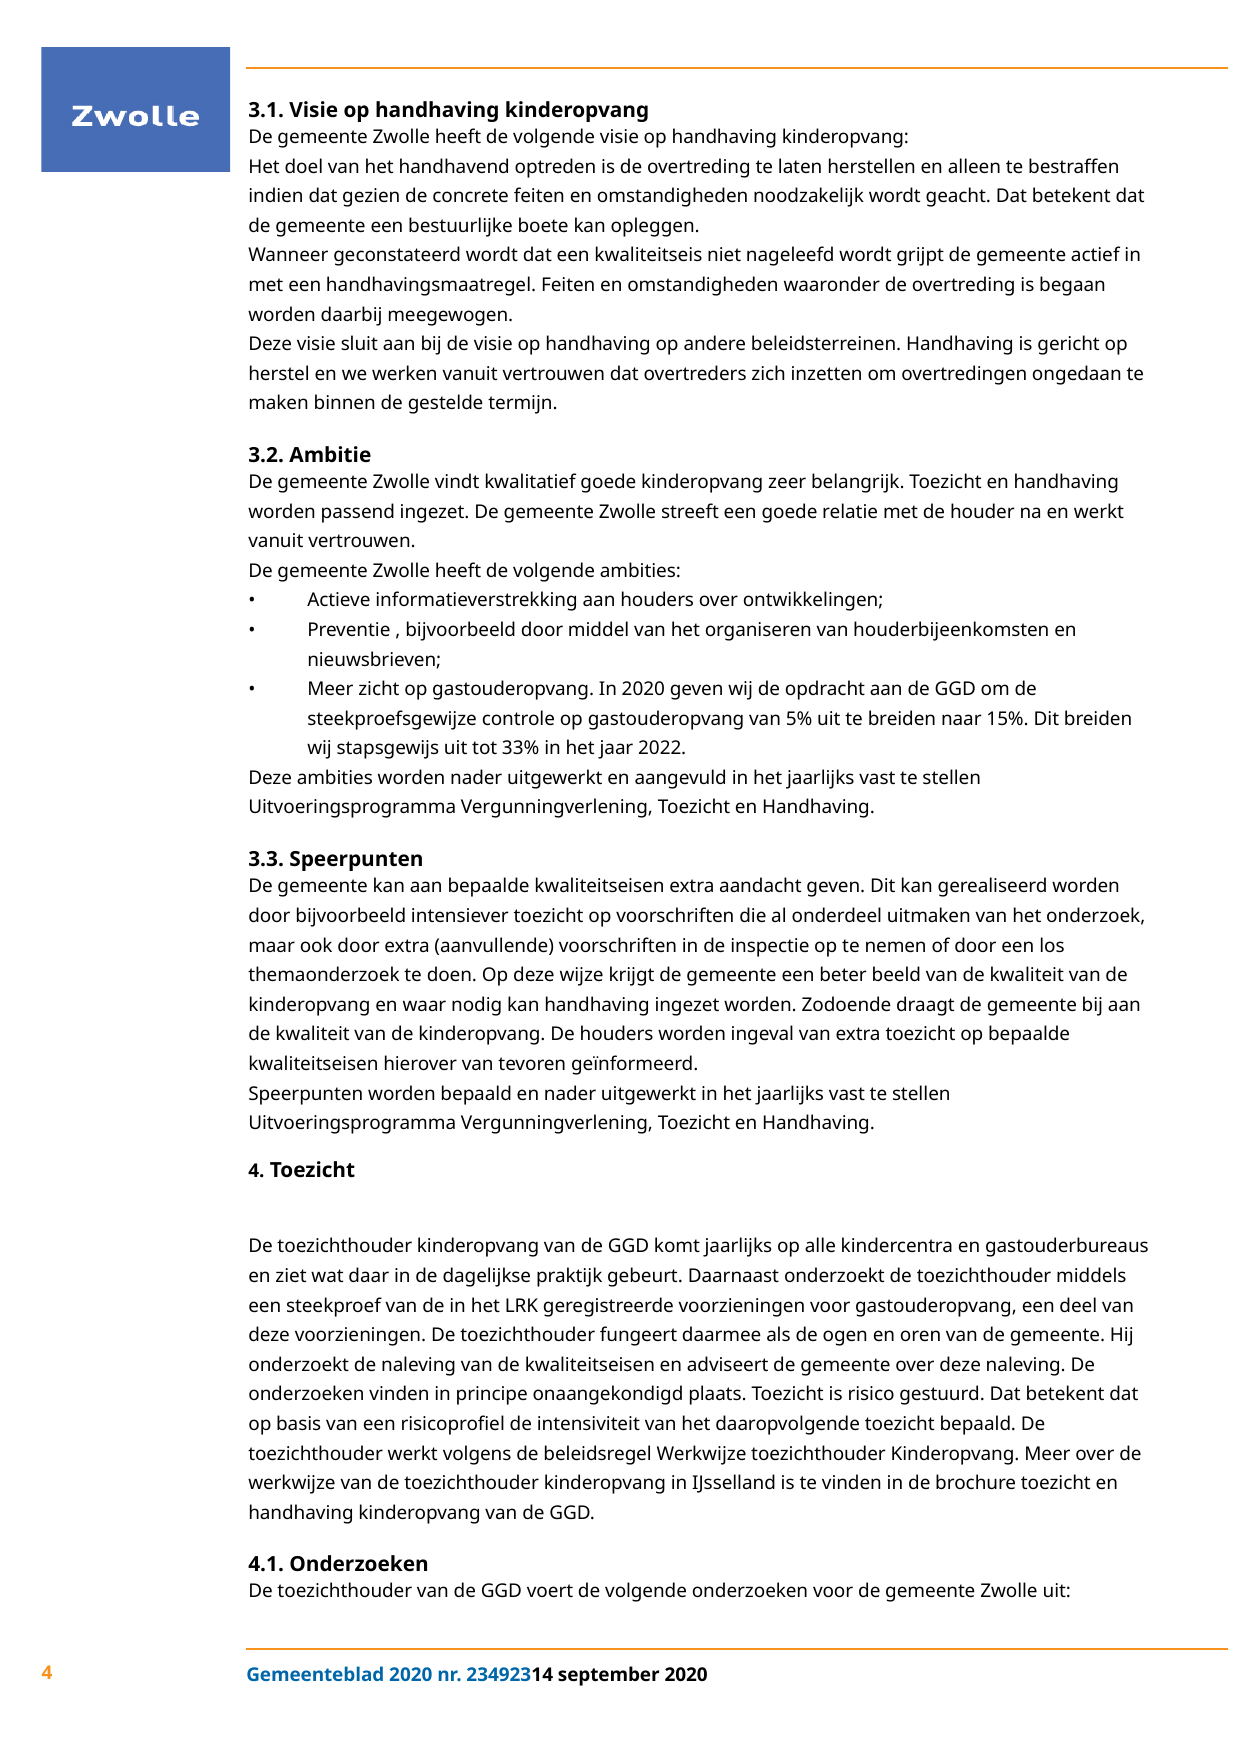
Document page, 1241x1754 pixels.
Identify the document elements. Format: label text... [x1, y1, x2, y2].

text Deze ambities worden nader uitgewerkt en aangevuld in het jaarlijks vast te stellen Uitvoeringsprogramma Vergunningverlening, Toezicht en Handhaving. [248, 764, 1152, 819]
text Wanneer geconstateerd wordt dat een kwaliteitseis niet nageleefd wordt grijpt de gemeente actief in met een handhavingsmaatregel. Feiten en omstandigheden waaronder de overtreding is begaan worden daarbij meegewogen. [248, 242, 1152, 326]
text 4.1. Onderzoeken [248, 1549, 1152, 1578]
text De gemeente kan aan bepaalde kwaliteitseisen extra aandacht geven. Dit kan gerealiseerd worden door bijvoorbeeld intensiever toezicht op voorschriften die al onderdeel uitmaken van het onderzoek, maar ook door extra (aanvullende) voorschriften in de inspectie op te nemen of door een los themaonderzoek te doen. Op deze wijze krijgt de gemeente een beter beeld van de kwaliteit van de kinderopvang en waar nodig kan handhaving ingezet worden. Zodoende draagt de gemeente bij aan de kwaliteit van de kinderopvang. De houders worden ingeval van extra toezicht op bepaalde kwaliteitseisen hierover van tevoren geïnformeerd. [248, 873, 1152, 1076]
text Het doel van het handhavend optreden is de overtreding te laten herstellen en alleen te bestraffen indien dat gezien de concrete feiten en omstandigheden noodzakelijk wordt geacht. Dat betekent dat de gemeente een bestuurlijke boete kan opleggen. [248, 153, 1152, 238]
text 4. Toezicht [248, 1155, 1152, 1183]
text 3.1. Visie op handhaving kinderopvang [248, 95, 1152, 123]
text De toezichthouder kinderopvang van de GGD komt jaarlijks op alle kindercentra en gastouderbureaus en ziet wat daar in de dagelijkse praktijk gebeurt. Daarnaast onderzoekt de toezichthouder middels een steekproef van de in het LRK geregistreerde voorzieningen voor gastouderopvang, een deel van deze voorzieningen. De toezichthouder fungeert daarmee als de ogen en oren van de gemeente. Hij onderzoekt de naleving van de kwaliteitseisen en adviseert de gemeente over deze naleving. De onderzoeken vinden in principe onaangekondigd plaats. Toezicht is risico gestuurd. Dat betekent dat op basis van een risicoprofiel de intensiviteit van het daaropvolgende toezicht bepaald. De toezichthouder werkt volgens de beleidsregel Werkwijze toezichthouder Kinderopvang. Meer over de werkwijze van de toezichthouder kinderopvang in IJsselland is te vinden in de brochure toezicht en handhaving kinderopvang van de GGD. [248, 1233, 1152, 1524]
text 3.2. Ambitie [248, 440, 1152, 468]
text De gemeente Zwolle heeft de volgende ambities: [248, 557, 1152, 583]
list Meer zicht op gastouderopvang. In 2020 geven wij de opdracht aan de GGD om de steekproefsgewijze controle op gastouderopvang van 5% uit te breiden naar 15%. Dit breiden wij stapsgewijs uit tot 33% in het jaar 2022. [248, 675, 1152, 760]
text De gemeente Zwolle heeft de volgende visie op handhaving kinderopvang: [248, 123, 1152, 149]
text De toezichthouder van de GGD voert de volgende onderzoeken voor de gemeente Zwolle uit: [248, 1578, 1152, 1603]
text De gemeente Zwolle vindt kwalitatief goede kinderopvang zeer belangrijk. Toezicht en handhaving worden passend ingezet. De gemeente Zwolle streeft een goede relatie met de houder na en werkt vanuit vertrouwen. [248, 468, 1152, 553]
text Deze visie sluit aan bij de visie op handhaving op andere beleidsterreinen. Handhaving is gericht op herstel en we werken vanuit vertrouwen dat overtreders zich inzetten om overtredingen ongedaan te maken binnen de gestelde termijn. [248, 330, 1152, 415]
list Actieve informatieverstrekking aan houders over ontwikkelingen; [248, 587, 1152, 612]
picture [41, 47, 231, 172]
text Speerpunten worden bepaald en nader uitgewerkt in het jaarlijks vast te stellen Uitvoeringsprogramma Vergunningverlening, Toezicht en Handhaving. [248, 1080, 1152, 1135]
list Preventie , bijvoorbeeld door middel van het organiseren van houderbijeenkomsten en nieuwsbrieven; [248, 616, 1152, 672]
text 3.3. Speerpunten [248, 844, 1152, 873]
